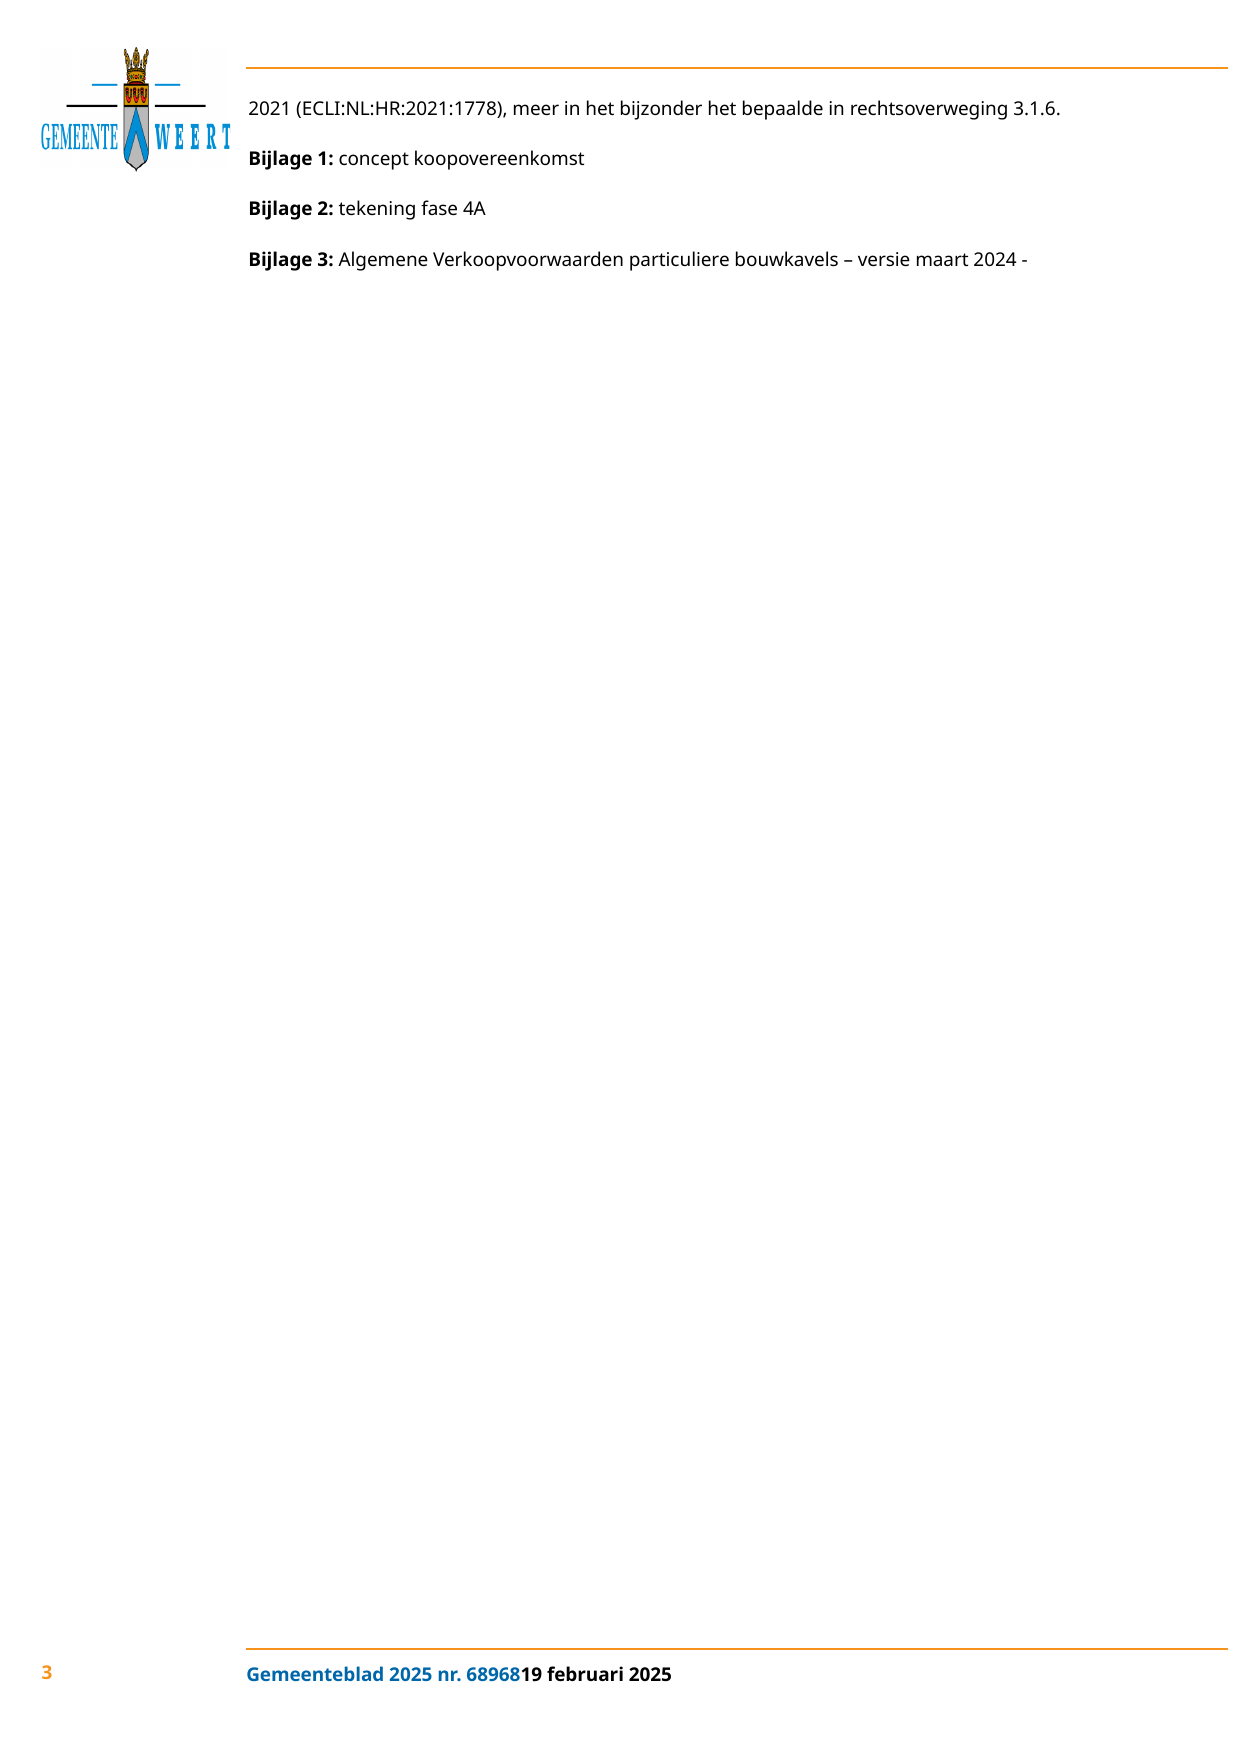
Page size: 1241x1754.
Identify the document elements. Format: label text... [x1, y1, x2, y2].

picture [41, 47, 231, 172]
text 2021 (ECLI:NL:HR:2021:1778), meer in het bijzonder het bepaalde in rechtsoverweging 3.1.6. [248, 95, 1152, 121]
text Bijlage 3: Algemene Verkoopvoorwaarden particuliere bouwkavels – versie maart 2024 - [248, 246, 1152, 272]
text Bijlage 1: concept koopovereenkomst [248, 145, 1152, 171]
text Bijlage 2: tekening fase 4A [248, 196, 1152, 221]
